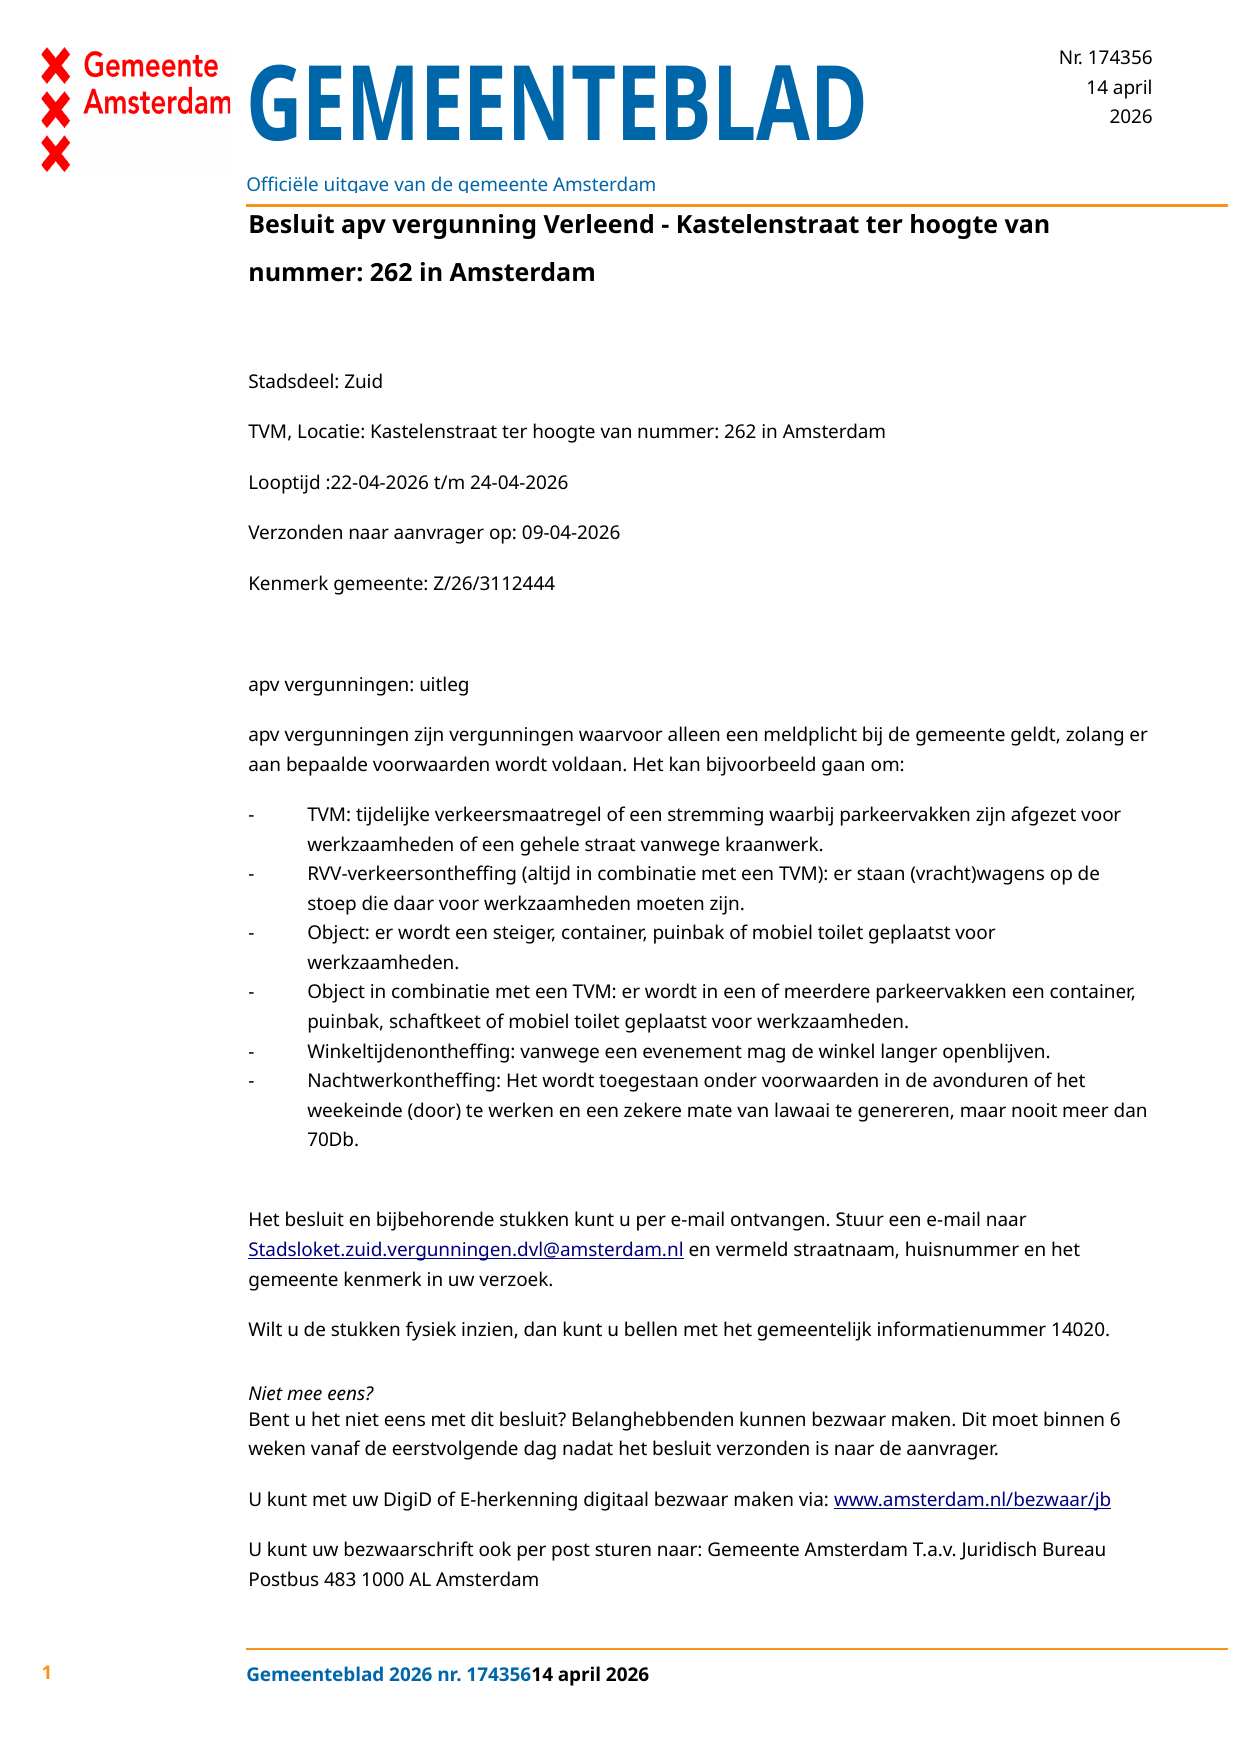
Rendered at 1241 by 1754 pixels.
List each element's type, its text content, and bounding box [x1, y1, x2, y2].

text Bent u het niet eens met dit besluit? Belanghebbenden kunnen bezwaar maken. Dit moet binnen 6 weken vanaf de eerstvolgende dag nadat het besluit verzonden is naar de aanvrager. [248, 1406, 1152, 1461]
text Wilt u de stukken fysiek inzien, dan kunt u bellen met het gemeentelijk informatienummer 14020. [248, 1316, 1152, 1342]
text U kunt met uw DigiD of E-herkenning digitaal bezwaar maken via: www.amsterdam.nl/bezwaar/jb [248, 1486, 1152, 1512]
list Nachtwerkontheffing: Het wordt toegestaan onder voorwaarden in de avonduren of het weekeinde (door) te werken en een zekere mate van lawaai te genereren, maar nooit meer dan 70Db. [248, 1067, 1152, 1152]
list Winkeltijdenontheffing: vanwege een evenement mag de winkel langer openblijven. [248, 1038, 1152, 1064]
picture [41, 47, 231, 172]
text Het besluit en bijbehorende stukken kunt u per e-mail ontvangen. Stuur een e-mail naar Stadsloket.zuid.vergunningen.dvl@amsterdam.nl en vermeld straatnaam, huisnummer en het gemeente kenmerk in uw verzoek. [248, 1207, 1152, 1292]
text TVM, Locatie: Kastelenstraat ter hoogte van nummer: 262 in Amsterdam [248, 419, 1152, 444]
text Stadsdeel: Zuid [248, 368, 1152, 394]
text Verzonden naar aanvrager op: 09-04-2026 [248, 519, 1152, 545]
text Niet mee eens? [248, 1380, 1152, 1406]
text U kunt uw bezwaarschrift ook per post sturen naar: Gemeente Amsterdam T.a.v. Juridisch Bureau Postbus 483 1000 AL Amsterdam [248, 1536, 1152, 1592]
text apv vergunningen: uitleg [248, 671, 1152, 697]
list Object: er wordt een steiger, container, puinbak of mobiel toilet geplaatst voor werkzaamheden. [248, 919, 1152, 975]
text Kenmerk gemeente: Z/26/3112444 [248, 570, 1152, 596]
list TVM: tijdelijke verkeersmaatregel of een stremming waarbij parkeervakken zijn afgezet voor werkzaamheden of een gehele straat vanwege kraanwerk. [248, 801, 1152, 857]
list Object in combinatie met een TVM: er wordt in een of meerdere parkeervakken een container, puinbak, schaftkeet of mobiel toilet geplaatst voor werkzaamheden. [248, 979, 1152, 1034]
text Looptijd :22-04-2026 t/m 24-04-2026 [248, 469, 1152, 495]
list RVV-verkeersontheffing (altijd in combinatie met een TVM): er staan (vracht)wagens op de stoep die daar voor werkzaamheden moeten zijn. [248, 860, 1152, 916]
text Besluit apv vergunning Verleend - Kastelenstraat ter hoogte van nummer: 262 in Amsterdam [248, 207, 1152, 288]
text apv vergunningen zijn vergunningen waarvoor alleen een meldplicht bij de gemeente geldt, zolang er aan bepaalde voorwaarden wordt voldaan. Het kan bijvoorbeeld gaan om: [248, 721, 1152, 777]
